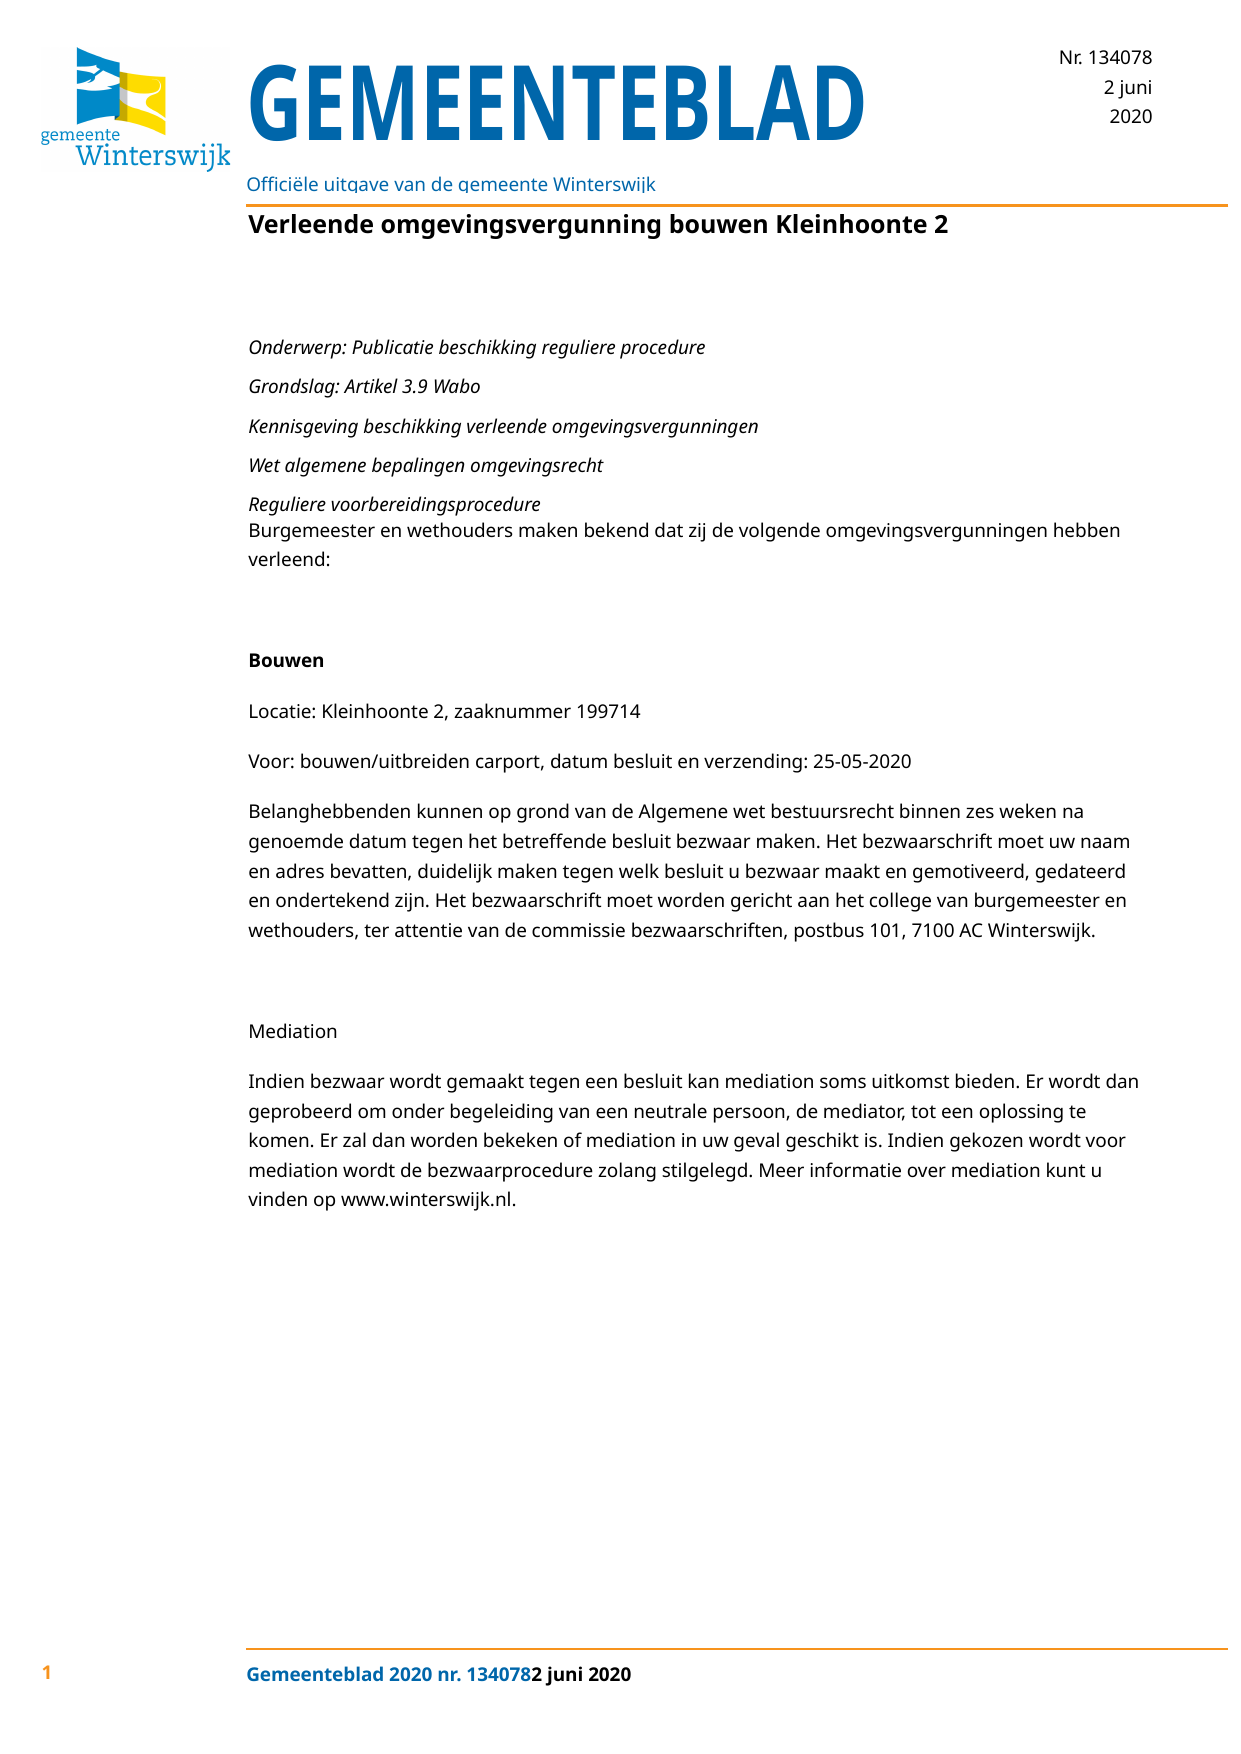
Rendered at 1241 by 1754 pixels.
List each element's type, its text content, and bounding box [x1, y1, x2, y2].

text Kennisgeving beschikking verleende omgevingsvergunningen [248, 413, 1152, 438]
text Burgemeester en wethouders maken bekend dat zij de volgende omgevingsvergunningen hebben verleend: [248, 517, 1152, 572]
text Mediation [248, 1018, 1152, 1044]
text Onderwerp: Publicatie beschikking reguliere procedure [248, 334, 1152, 360]
text Verleende omgevingsvergunning bouwen Kleinhoonte 2 [248, 207, 1152, 241]
text Belanghebbenden kunnen op grond van de Algemene wet bestuursrecht binnen zes weken na genoemde datum tegen het betreffende besluit bezwaar maken. Het bezwaarschrift moet uw naam en adres bevatten, duidelijk maken tegen welk besluit u bezwaar maakt en gemotiveerd, gedateerd en ondertekend zijn. Het bezwaarschrift moet worden gericht aan het college van burgemeester en wethouders, ter attentie van de commissie bezwaarschriften, postbus 101, 7100 AC Winterswijk. [248, 799, 1152, 943]
text Bouwen [248, 647, 1152, 673]
text Locatie: Kleinhoonte 2, zaaknummer 199714 [248, 698, 1152, 724]
text Voor: bouwen/uitbreiden carport, datum besluit en verzending: 25-05-2020 [248, 748, 1152, 774]
picture [41, 47, 231, 172]
text Grondslag: Artikel 3.9 Wabo [248, 373, 1152, 399]
text Reguliere voorbereidingsprocedure [248, 491, 1152, 517]
text Indien bezwaar wordt gemaakt tegen een besluit kan mediation soms uitkomst bieden. Er wordt dan geprobeerd om onder begeleiding van een neutrale persoon, de mediator, tot een oplossing te komen. Er zal dan worden bekeken of mediation in uw geval geschikt is. Indien gekozen wordt voor mediation wordt de bezwaarprocedure zolang stilgelegd. Meer informatie over mediation kunt u vinden op www.winterswijk.nl. [248, 1068, 1152, 1212]
picture [225, 153, 231, 162]
text Wet algemene bepalingen omgevingsrecht [248, 452, 1152, 478]
